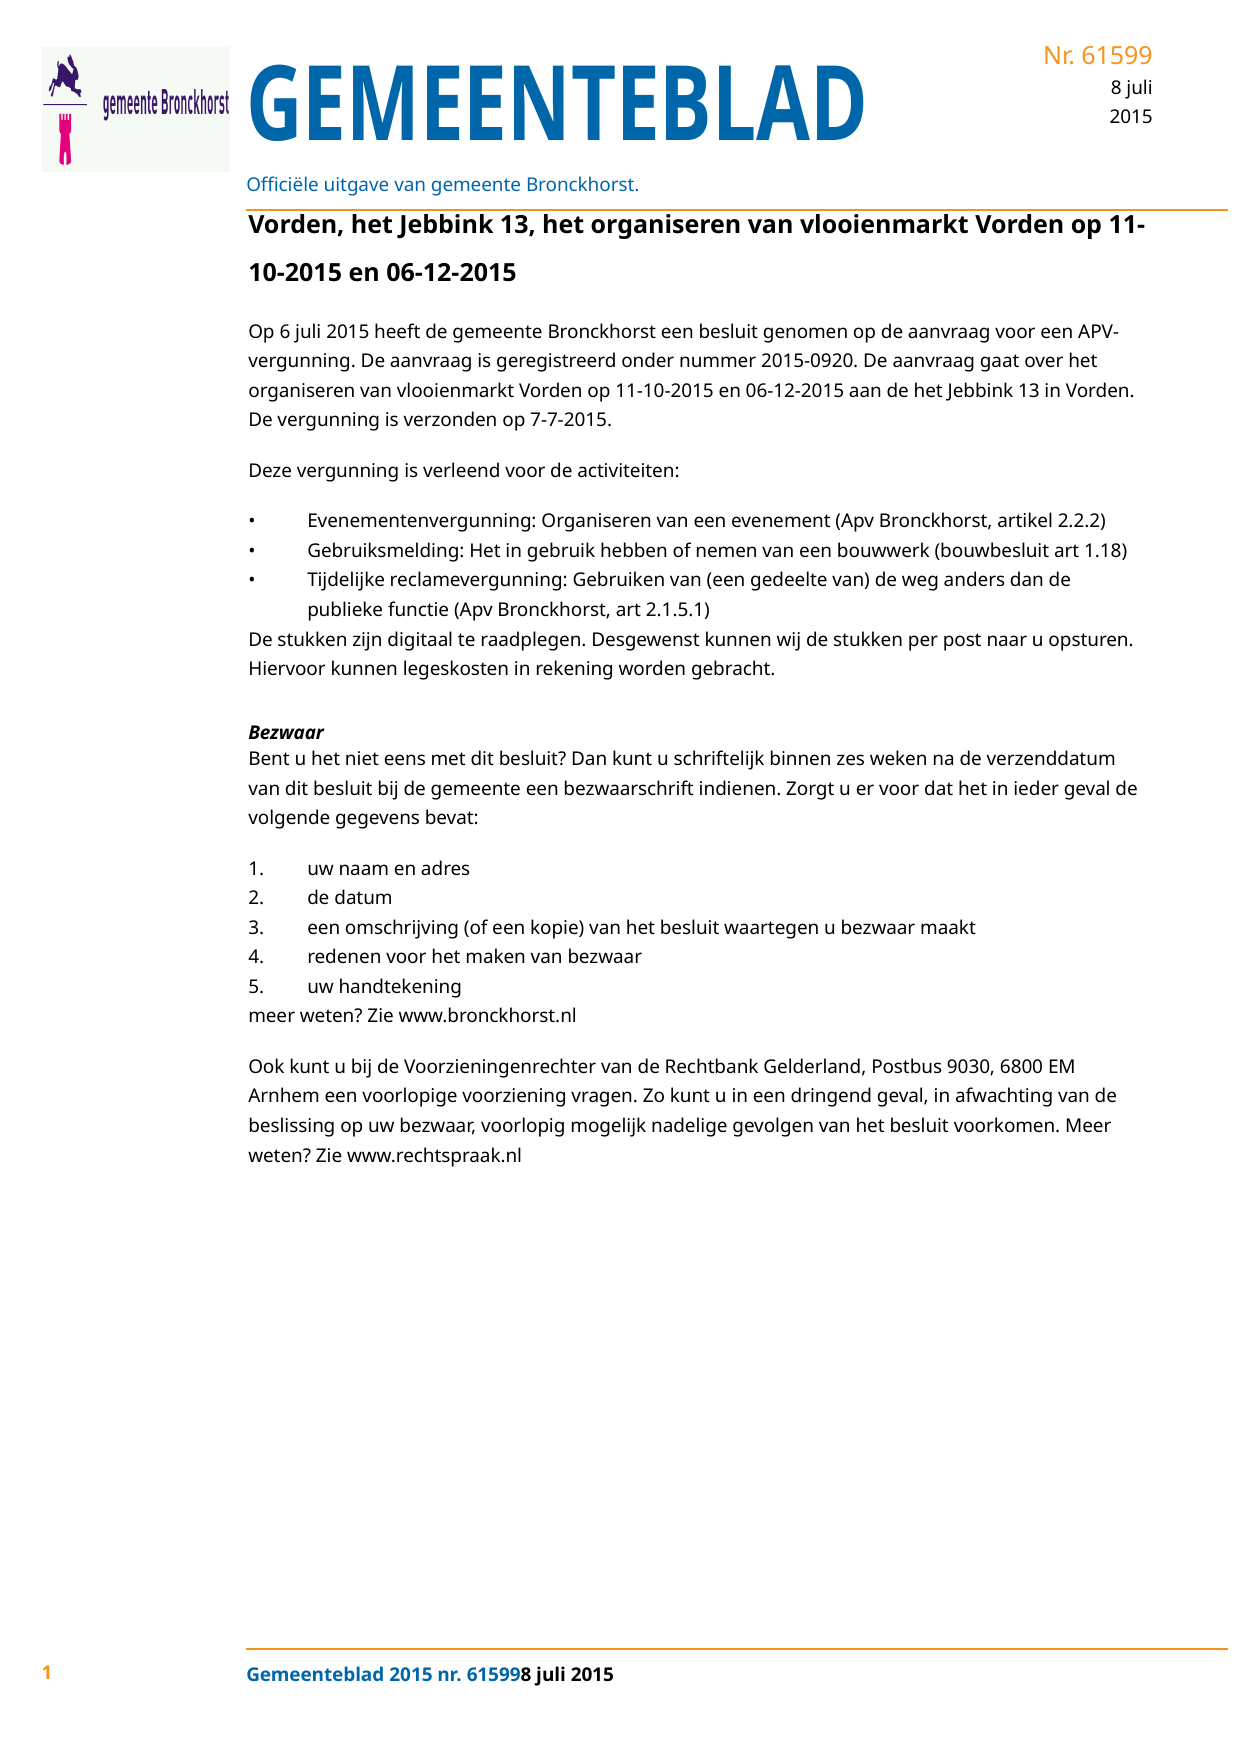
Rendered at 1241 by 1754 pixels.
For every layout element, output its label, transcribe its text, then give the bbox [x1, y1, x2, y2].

list Evenementenvergunning: Organiseren van een evenement (Apv Bronckhorst, artikel 2.2.2) [248, 507, 1152, 533]
text Ook kunt u bij de Voorzieningenrechter van de Rechtbank Gelderland, Postbus 9030, 6800 EM Arnhem een voorlopige voorziening vragen. Zo kunt u in een dringend geval, in afwachting van de beslissing op uw bezwaar, voorlopig mogelijk nadelige gevolgen van het besluit voorkomen. Meer weten? Zie www.rechtspraak.nl [248, 1053, 1152, 1167]
picture [41, 47, 231, 172]
list uw handtekening [248, 973, 1152, 999]
list Gebruiksmelding: Het in gebruik hebben of nemen van een bouwwerk (bouwbesluit art 1.18) [248, 537, 1152, 563]
text Vorden, het Jebbink 13, het organiseren van vlooienmarkt Vorden op 11-10-2015 en 06-12-2015 [248, 211, 1152, 288]
list redenen voor het maken van bezwaar [248, 943, 1152, 969]
text Deze vergunning is verleend voor de activiteiten: [248, 457, 1152, 483]
text Op 6 juli 2015 heeft de gemeente Bronckhorst een besluit genomen op de aanvraag voor een APV-vergunning. De aanvraag is geregistreerd onder nummer 2015-0920. De aanvraag gaat over het organiseren van vlooienmarkt Vorden op 11-10-2015 en 06-12-2015 aan de het Jebbink 13 in Vorden. De vergunning is verzonden op 7-7-2015. [248, 318, 1152, 432]
list uw naam en adres [248, 855, 1152, 880]
text De stukken zijn digitaal te raadplegen. Desgewenst kunnen wij de stukken per post naar u opsturen. Hiervoor kunnen legeskosten in rekening worden gebracht. [248, 626, 1152, 681]
list Tijdelijke reclamevergunning: Gebruiken van (een gedeelte van) de weg anders dan de publieke functie (Apv Bronckhorst, art 2.1.5.1) [248, 567, 1152, 622]
text meer weten? Zie www.bronckhorst.nl [248, 1003, 1152, 1028]
text Bent u het niet eens met dit besluit? Dan kunt u schriftelijk binnen zes weken na de verzenddatum van dit besluit bij de gemeente een bezwaarschrift indienen. Zorgt u er voor dat het in ieder geval de volgende gegevens bevat: [248, 745, 1152, 830]
list een omschrijving (of een kopie) van het besluit waartegen u bezwaar maakt [248, 914, 1152, 939]
text Bezwaar [248, 719, 1152, 745]
list de datum [248, 884, 1152, 910]
